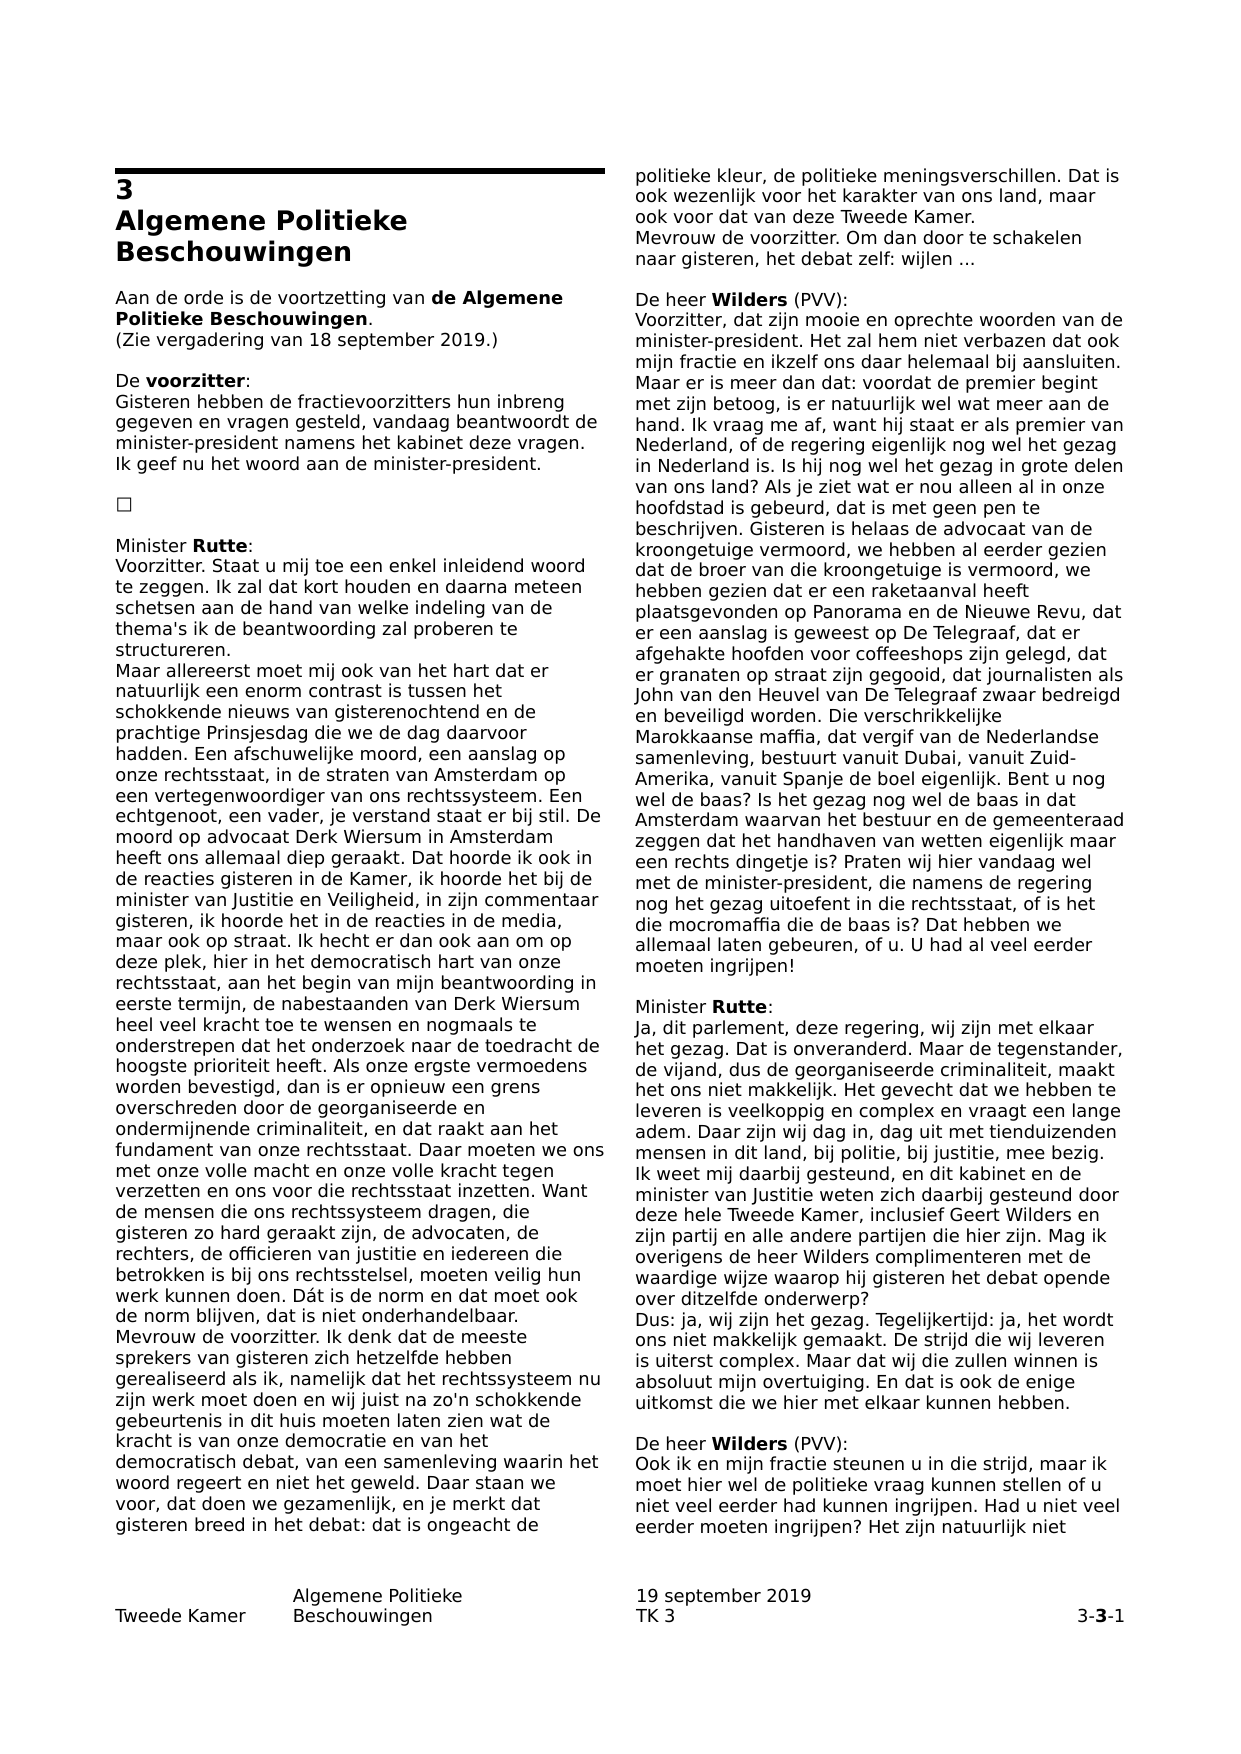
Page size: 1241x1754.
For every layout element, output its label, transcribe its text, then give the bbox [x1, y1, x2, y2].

text Minister Rutte: [115, 535, 605, 556]
text Aan de orde is de voortzetting van de Algemene Politieke Beschouwingen. [115, 288, 605, 330]
text Ja, dit parlement, deze regering, wij zijn met elkaar het gezag. Dat is onveranderd. Maar de tegenstander, de vijand, dus de georganiseerde criminaliteit, maakt het ons niet makkelijk. Het gevecht dat we hebben te leveren is veelkoppig en complex en vraagt een lange adem. Daar zijn wij dag in, dag uit met tienduizenden mensen in dit land, bij politie, bij justitie, mee bezig. Ik weet mij daarbij gesteund, en dit kabinet en de minister van Justitie weten zich daarbij gesteund door deze hele Tweede Kamer, inclusief Geert Wilders en zijn partij en alle andere partijen die hier zijn. Mag ik overigens de heer Wilders complimenteren met de waardige wijze waarop hij gisteren het debat opende over ditzelfde onderwerp? [635, 1018, 1125, 1309]
title 3 Algemene Politieke Beschouwingen [115, 174, 605, 268]
text Dus: ja, wij zijn het gezag. Tegelijkertijd: ja, het wordt ons niet makkelijk gemaakt. De strijd die wij leveren is uiterst complex. Maar dat wij die zullen winnen is absoluut mijn overtuiging. En dat is ook de enige uitkomst die we hier met elkaar kunnen hebben. [635, 1309, 1125, 1413]
text Maar allereerst moet mij ook van het hart dat er natuurlijk een enorm contrast is tussen het schokkende nieuws van gisterenochtend en de prachtige Prinsjesdag die we de dag daarvoor hadden. Een afschuwelijke moord, een aanslag op onze rechtsstaat, in de straten van Amsterdam op een vertegenwoordiger van ons rechtssysteem. Een echtgenoot, een vader, je verstand staat er bij stil. De moord op advocaat Derk Wiersum in Amsterdam heeft ons allemaal diep geraakt. Dat hoorde ik ook in de reacties gisteren in de Kamer, ik hoorde het bij de minister van Justitie en Veiligheid, in zijn commentaar gisteren, ik hoorde het in de reacties in de media, maar ook op straat. Ik hecht er dan ook aan om op deze plek, hier in het democratisch hart van onze rechtsstaat, aan het begin van mijn beantwoording in eerste termijn, de nabestaanden van Derk Wiersum heel veel kracht toe te wensen en nogmaals te onderstrepen dat het onderzoek naar de toedracht de hoogste prioriteit heeft. Als onze ergste vermoedens worden bevestigd, dan is er opnieuw een grens overschreden door de georganiseerde en ondermijnende criminaliteit, en dat raakt aan het fundament van onze rechtsstaat. Daar moeten we ons met onze volle macht en onze volle kracht tegen verzetten en ons voor die rechtsstaat inzetten. Want de mensen die ons rechtssysteem dragen, die gisteren zo hard geraakt zijn, de advocaten, de rechters, de officieren van justitie en iedereen die betrokken is bij ons rechtsstelsel, moeten veilig hun werk kunnen doen. Dát is de norm en dat moet ook de norm blijven, dat is niet onderhandelbaar. [115, 660, 605, 1327]
text Gisteren hebben de fractievoorzitters hun inbreng gegeven en vragen gesteld, vandaag beantwoordt de minister-president namens het kabinet deze vragen. Ik geef nu het woord aan de minister-president. [115, 391, 605, 475]
text De voorzitter: [115, 371, 605, 391]
text Mevrouw de voorzitter. Om dan door te schakelen naar gisteren, het debat zelf: wijlen ... [635, 228, 1125, 269]
text De heer Wilders (PVV): [635, 1433, 1125, 1454]
text Voorzitter, dat zijn mooie en oprechte woorden van de minister-president. Het zal hem niet verbazen dat ook mijn fractie en ikzelf ons daar helemaal bij aansluiten. Maar er is meer dan dat: voordat de premier begint met zijn betoog, is er natuurlijk wel wat meer aan de hand. Ik vraag me af, want hij staat er als premier van Nederland, of de regering eigenlijk nog wel het gezag in Nederland is. Is hij nog wel het gezag in grote delen van ons land? Als je ziet wat er nou alleen al in onze hoofdstad is gebeurd, dat is met geen pen te beschrijven. Gisteren is helaas de advocaat van de kroongetuige vermoord, we hebben al eerder gezien dat de broer van die kroongetuige is vermoord, we hebben gezien dat er een raketaanval heeft plaatsgevonden op Panorama en de Nieuwe Revu, dat er een aanslag is geweest op De Telegraaf, dat er afgehakte hoofden voor coffeeshops zijn gelegd, dat er granaten op straat zijn gegooid, dat journalisten als John van den Heuvel van De Telegraaf zwaar bedreigd en beveiligd worden. Die verschrikkelijke Marokkaanse maffia, dat vergif van de Nederlandse samenleving, bestuurt vanuit Dubai, vanuit Zuid-Amerika, vanuit Spanje de boel eigenlijk. Bent u nog wel de baas? Is het gezag nog wel de baas in dat Amsterdam waarvan het bestuur en de gemeenteraad zeggen dat het handhaven van wetten eigenlijk maar een rechts dingetje is? Praten wij hier vandaag wel met de minister-president, die namens de regering nog het gezag uitoefent in die rechtsstaat, of is het die mocromaffia die de baas is? Dat hebben we allemaal laten gebeuren, of u. U had al veel eerder moeten ingrijpen! [635, 310, 1125, 977]
text Voorzitter. Staat u mij toe een enkel inleidend woord te zeggen. Ik zal dat kort houden en daarna meteen schetsen aan de hand van welke indeling van de thema's ik de beantwoording zal proberen te structureren. [115, 556, 605, 660]
text Ook ik en mijn fractie steunen u in die strijd, maar ik moet hier wel de politieke vraag kunnen stellen of u niet veel eerder had kunnen ingrijpen. Had u niet veel eerder moeten ingrijpen? Het zijn natuurlijk niet [635, 1454, 1125, 1537]
text Minister Rutte: [635, 997, 1125, 1018]
text politieke kleur, de politieke meningsverschillen. Dat is ook wezenlijk voor het karakter van ons land, maar ook voor dat van deze Tweede Kamer. [635, 165, 1125, 228]
text (Zie vergadering van 18 september 2019.) [115, 330, 605, 351]
text De heer Wilders (PVV): [635, 289, 1125, 310]
text ⬜ [115, 495, 605, 515]
text Mevrouw de voorzitter. Ik denk dat de meeste sprekers van gisteren zich hetzelfde hebben gerealiseerd als ik, namelijk dat het rechtssysteem nu zijn werk moet doen en wij juist na zo'n schokkende gebeurtenis in dit huis moeten laten zien wat de kracht is van onze democratie en van het democratisch debat, van een samenleving waarin het woord regeert en niet het geweld. Daar staan we voor, dat doen we gezamenlijk, en je merkt dat gisteren breed in het debat: dat is ongeacht de [115, 1327, 605, 1535]
